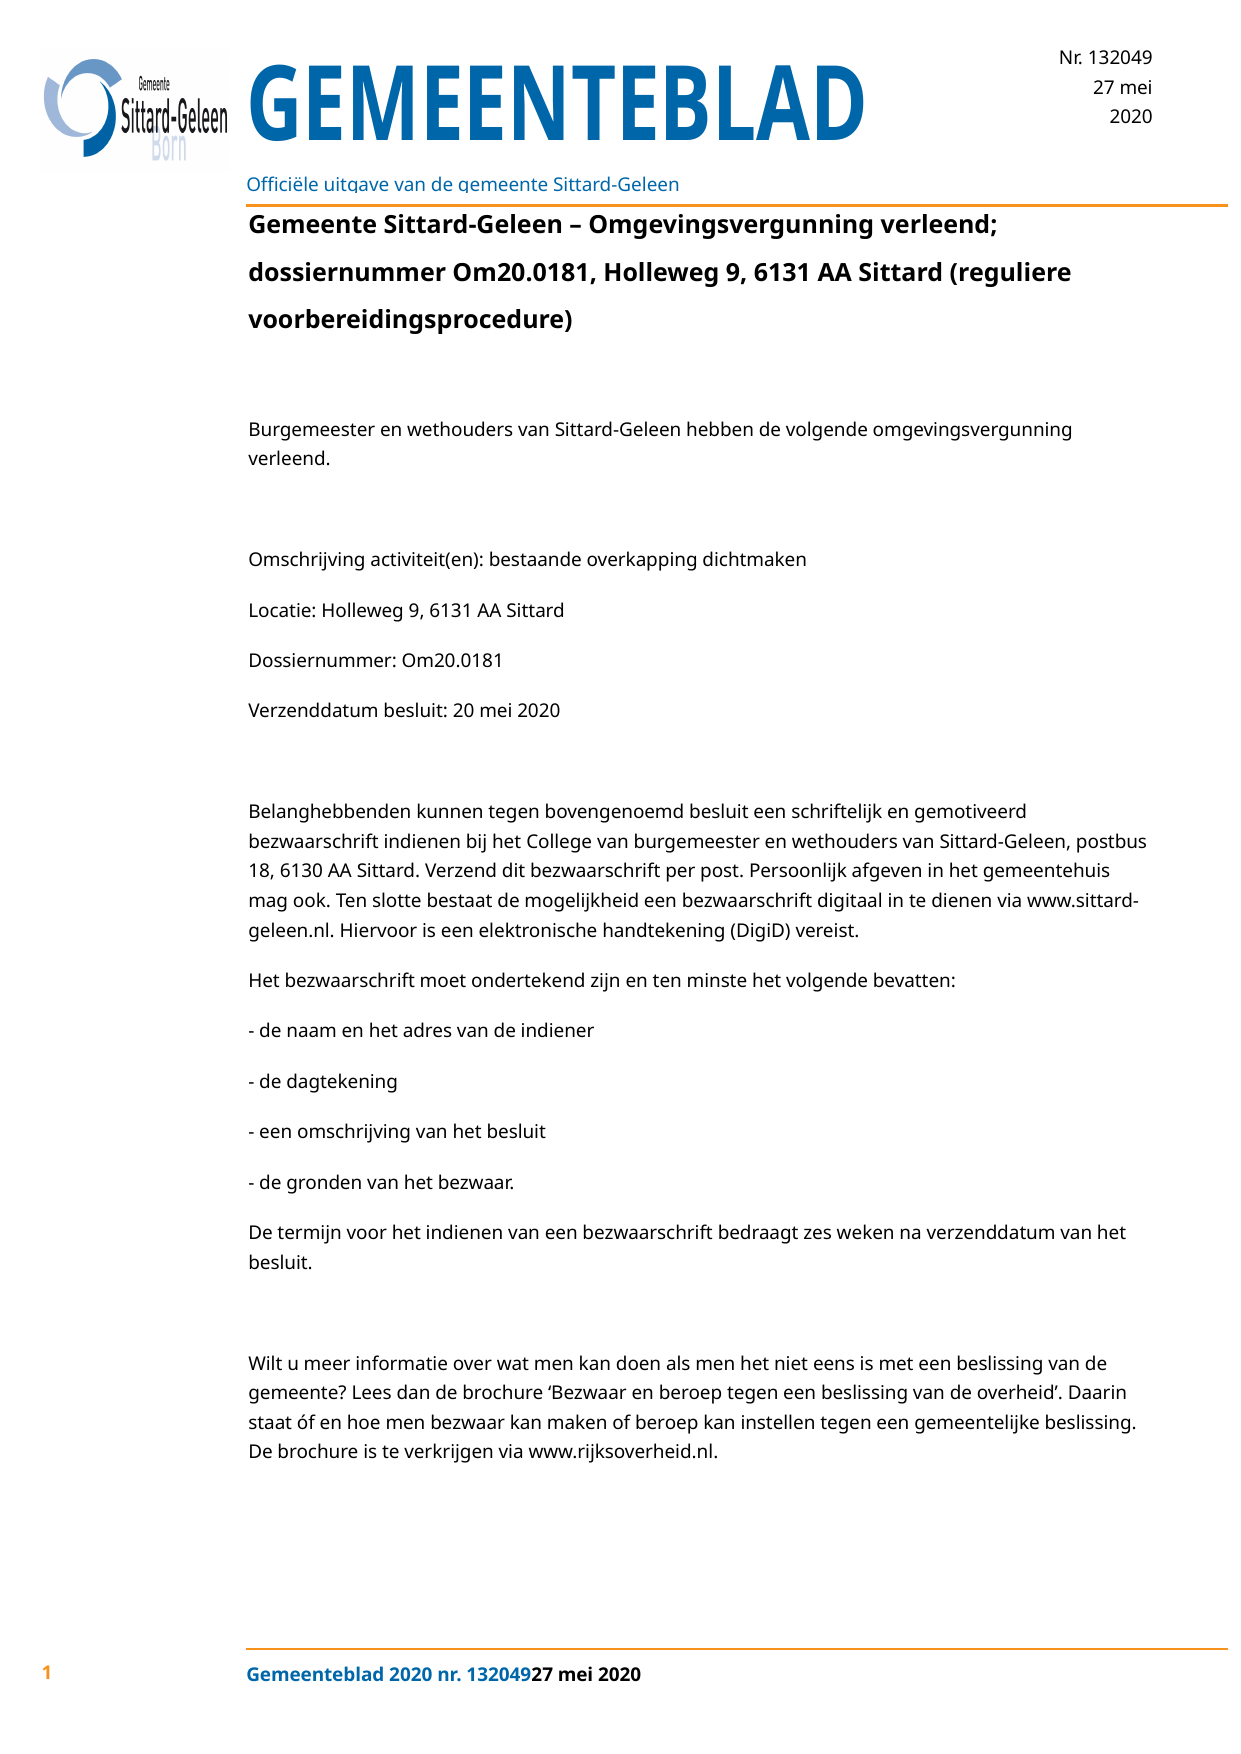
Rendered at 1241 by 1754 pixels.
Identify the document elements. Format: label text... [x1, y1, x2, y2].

picture [41, 47, 231, 172]
text Burgemeester en wethouders van Sittard-Geleen hebben de volgende omgevingsvergunning verleend. [248, 416, 1152, 471]
text Omschrijving activiteit(en): bestaande overkapping dichtmaken [248, 546, 1152, 572]
text Belanghebbenden kunnen tegen bovengenoemd besluit een schriftelijk en gemotiveerd bezwaarschrift indienen bij het College van burgemeester en wethouders van Sittard-Geleen, postbus 18, 6130 AA Sittard. Verzend dit bezwaarschrift per post. Persoonlijk afgeven in het gemeentehuis mag ook. Ten slotte bestaat de mogelijkheid een bezwaarschrift digitaal in te dienen via www.sittard-geleen.nl. Hiervoor is een elektronische handtekening (DigiD) vereist. [248, 798, 1152, 942]
text - de naam en het adres van de indiener [248, 1018, 1152, 1043]
text Gemeente Sittard-Geleen – Omgevingsvergunning verleend; dossiernummer Om20.0181, Holleweg 9, 6131 AA Sittard (reguliere voorbereidingsprocedure) [248, 207, 1152, 336]
text - een omschrijving van het besluit [248, 1118, 1152, 1144]
text Het bezwaarschrift moet ondertekend zijn en ten minste het volgende bevatten: [248, 967, 1152, 993]
text Dossiernummer: Om20.0181 [248, 647, 1152, 673]
text De termijn voor het indienen van een bezwaarschrift bedraagt zes weken na verzenddatum van het besluit. [248, 1219, 1152, 1274]
text Wilt u meer informatie over wat men kan doen als men het niet eens is met een beslissing van de gemeente? Lees dan de brochure ‘Bezwaar en beroep tegen een beslissing van de overheid’. Daarin staat óf en hoe men bezwaar kan maken of beroep kan instellen tegen een gemeentelijke beslissing. De brochure is te verkrijgen via www.rijksoverheid.nl. [248, 1350, 1152, 1464]
text - de gronden van het bezwaar. [248, 1169, 1152, 1194]
text Verzenddatum besluit: 20 mei 2020 [248, 698, 1152, 723]
text Locatie: Holleweg 9, 6131 AA Sittard [248, 597, 1152, 622]
text - de dagtekening [248, 1068, 1152, 1094]
